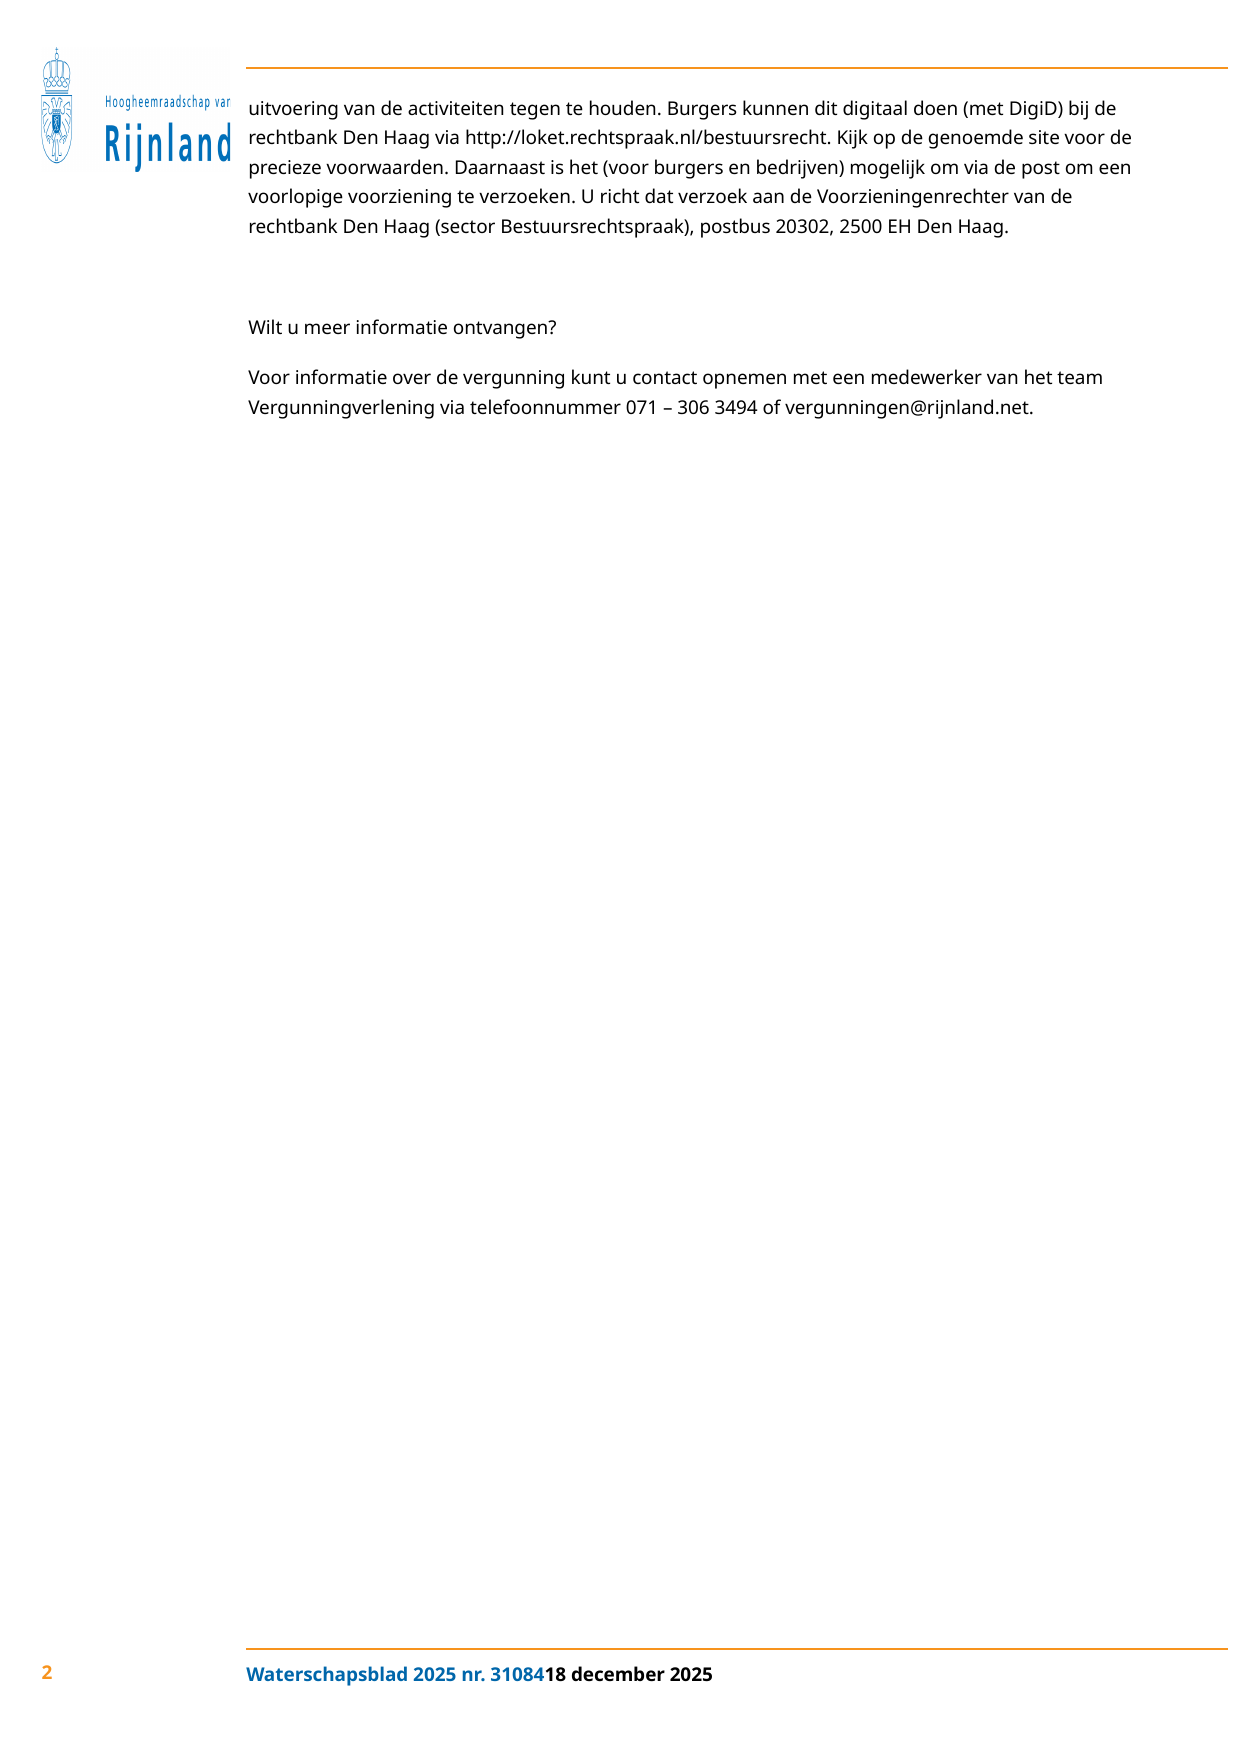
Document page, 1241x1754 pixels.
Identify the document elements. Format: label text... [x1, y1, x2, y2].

text uitvoering van de activiteiten tegen te houden. Burgers kunnen dit digitaal doen (met DigiD) bij de rechtbank Den Haag via http://loket.rechtspraak.nl/bestuursrecht. Kijk op de genoemde site voor de precieze voorwaarden. Daarnaast is het (voor burgers en bedrijven) mogelijk om via de post om een voorlopige voorziening te verzoeken. U richt dat verzoek aan de Voorzieningenrechter van de rechtbank Den Haag (sector Bestuursrechtspraak), postbus 20302, 2500 EH Den Haag. [248, 95, 1152, 239]
picture [41, 47, 231, 172]
text Wilt u meer informatie ontvangen? [248, 314, 1152, 340]
text Voor informatie over de vergunning kunt u contact opnemen met een medewerker van het team Vergunningverlening via telefoonnummer 071 – 306 3494 of vergunningen@rijnland.net. [248, 364, 1152, 420]
